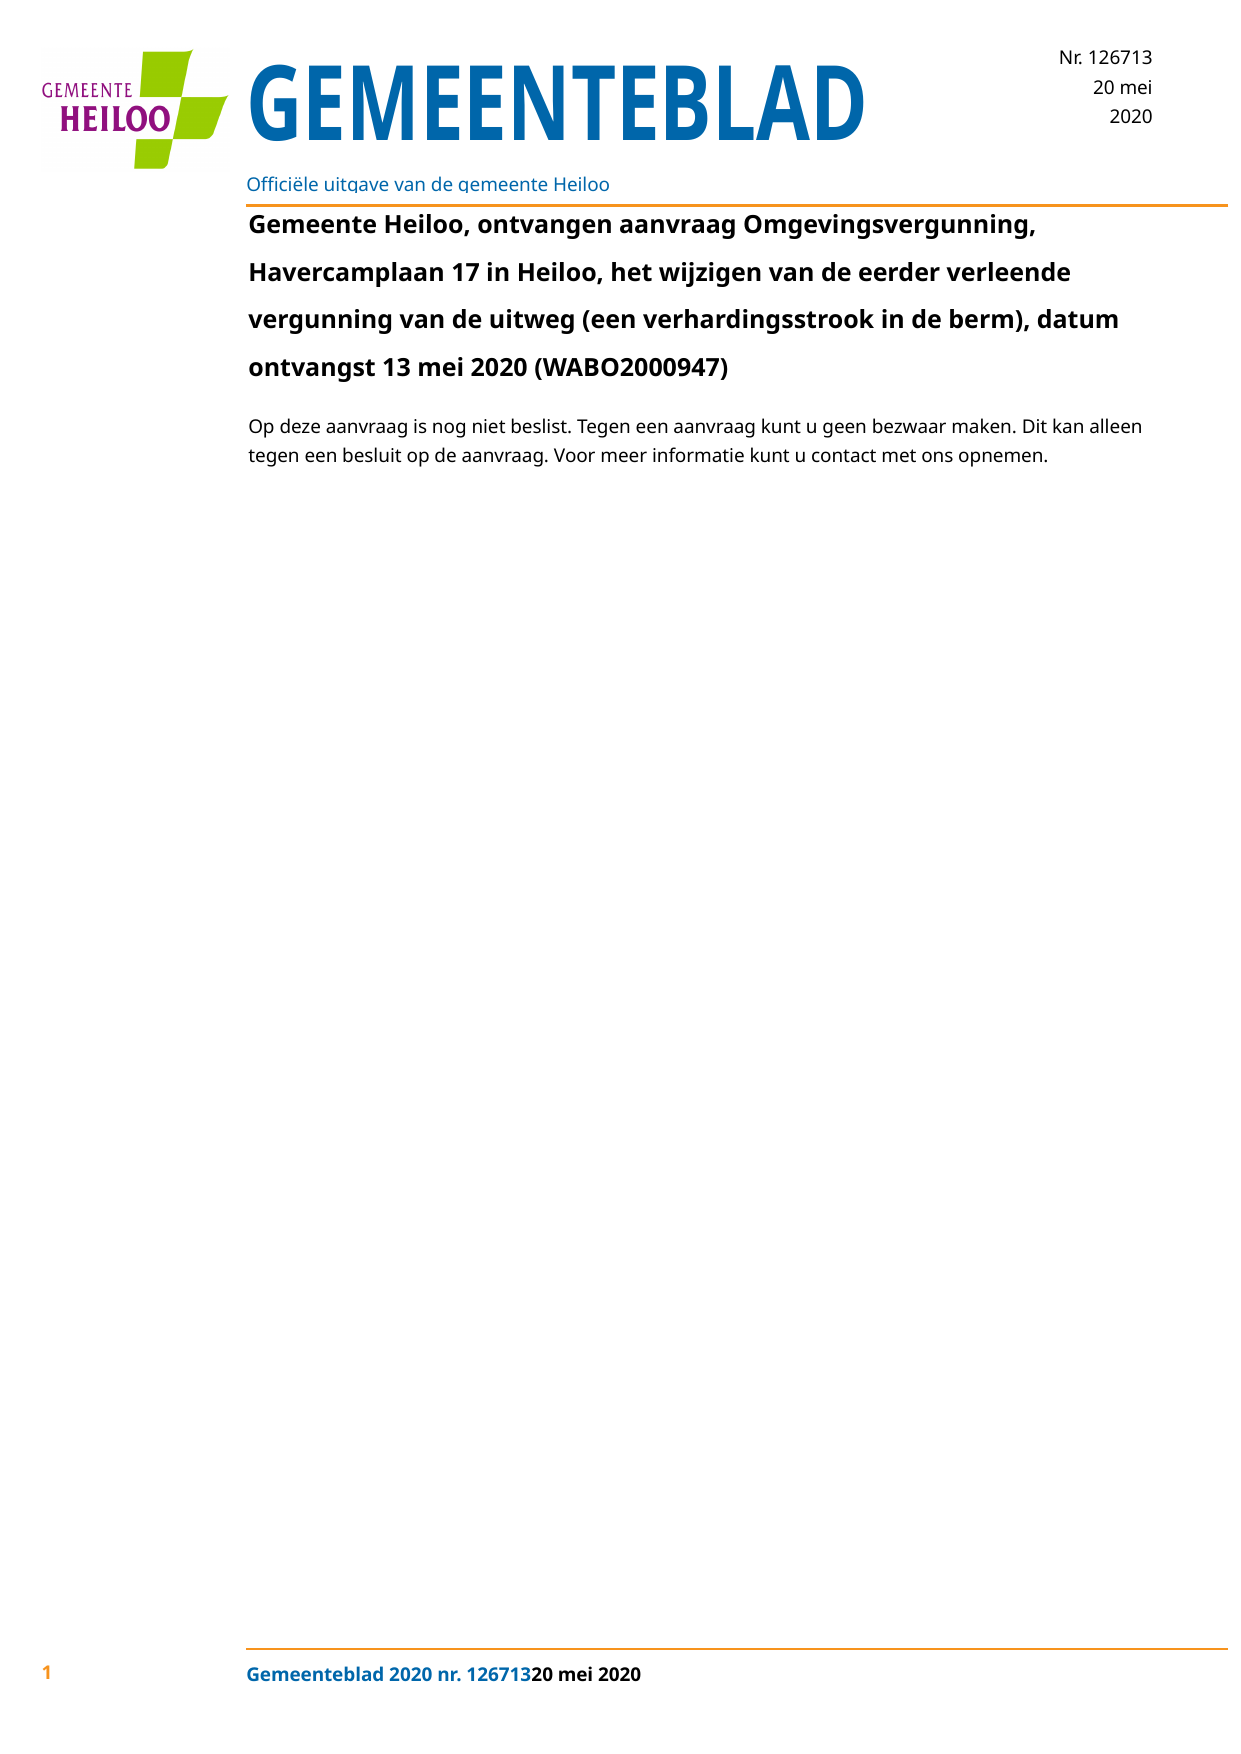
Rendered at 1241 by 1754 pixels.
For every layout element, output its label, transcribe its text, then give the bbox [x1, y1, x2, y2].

text Op deze aanvraag is nog niet beslist. Tegen een aanvraag kunt u geen bezwaar maken. Dit kan alleen tegen een besluit op de aanvraag. Voor meer informatie kunt u contact met ons opnemen. [248, 413, 1152, 468]
picture [41, 47, 231, 172]
text Gemeente Heiloo, ontvangen aanvraag Omgevingsvergunning, Havercamplaan 17 in Heiloo, het wijzigen van de eerder verleende vergunning van de uitweg (een verhardingsstrook in de berm), datum ontvangst 13 mei 2020 (WABO2000947) [248, 207, 1152, 384]
